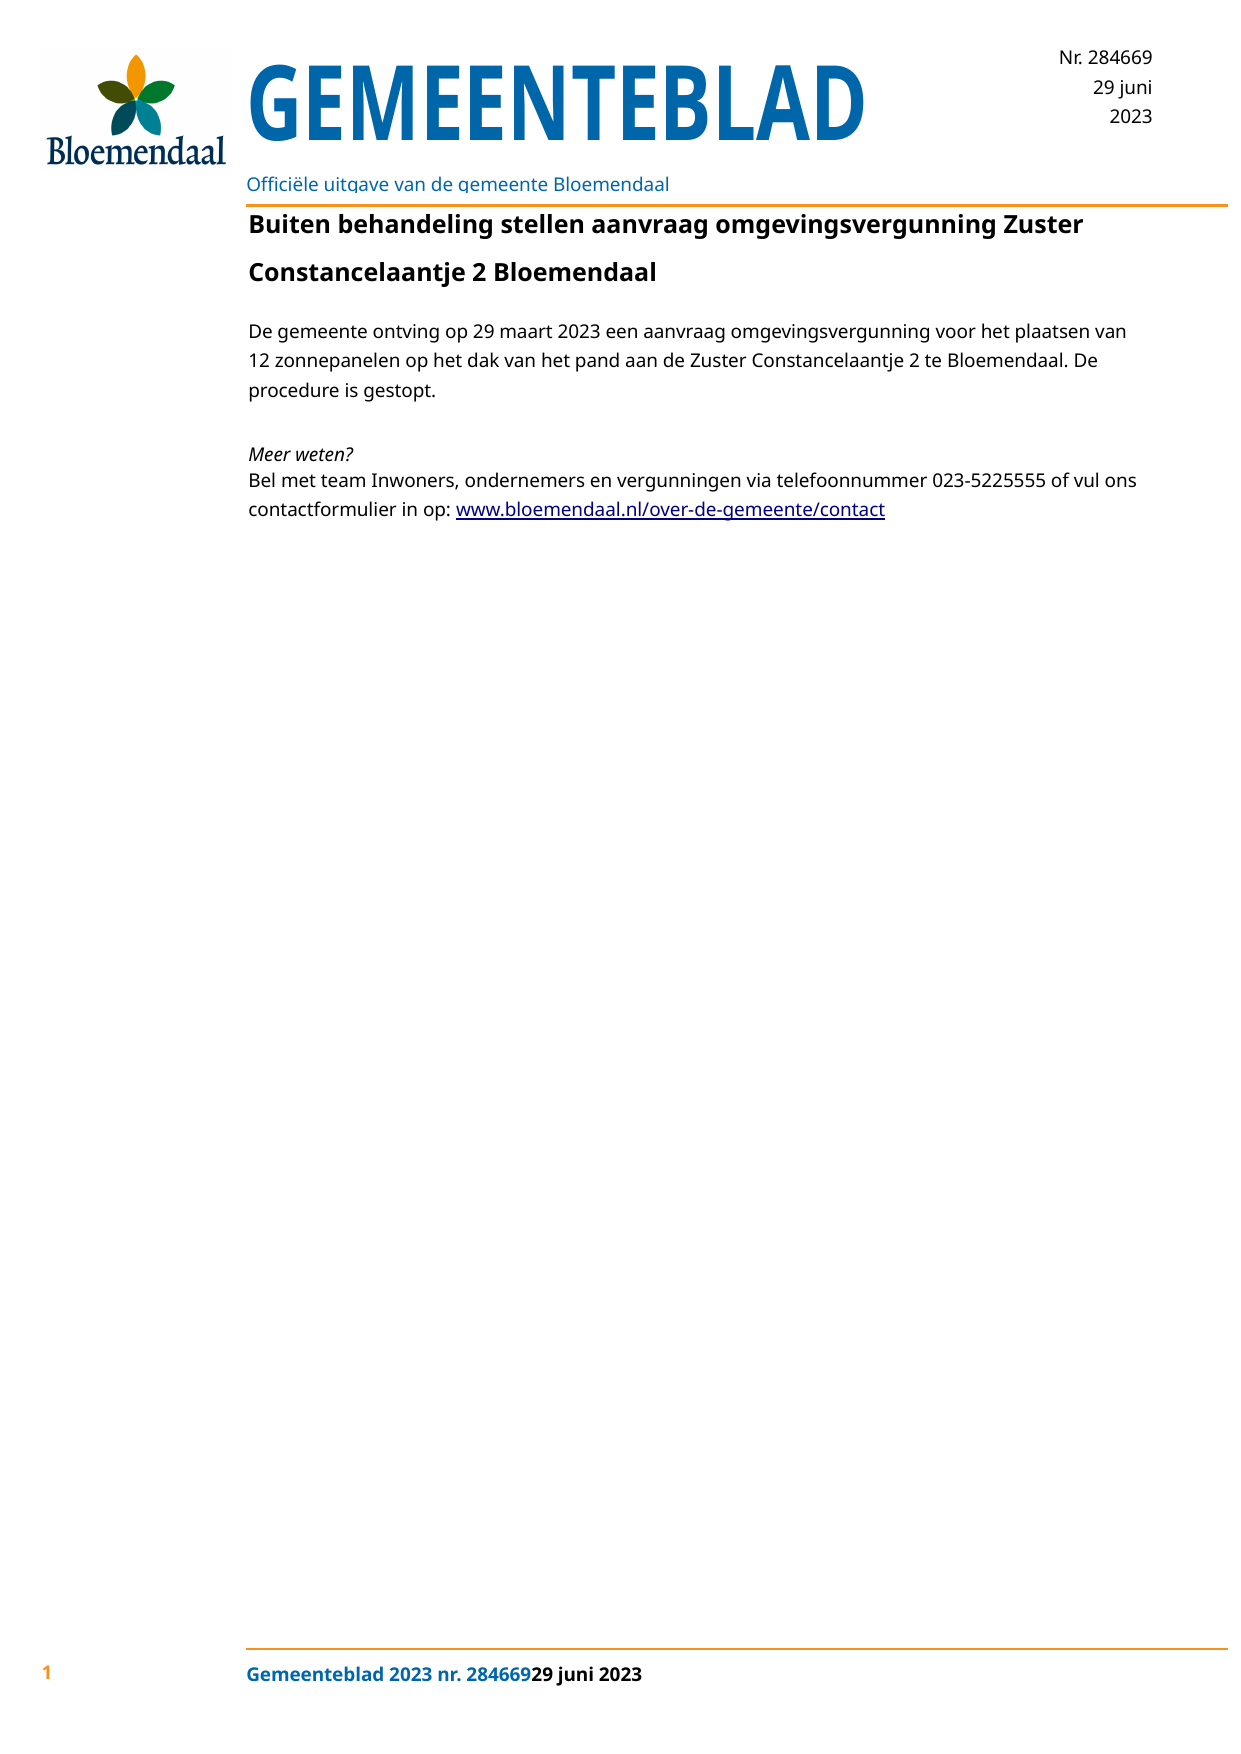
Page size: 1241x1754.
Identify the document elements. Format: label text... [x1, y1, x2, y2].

text De gemeente ontving op 29 maart 2023 een aanvraag omgevingsvergunning voor het plaatsen van 12 zonnepanelen op het dak van het pand aan de Zuster Constancelaantje 2 te Bloemendaal. De procedure is gestopt. [248, 318, 1152, 403]
picture [41, 47, 231, 172]
text Bel met team Inwoners, ondernemers en vergunningen via telefoonnummer 023-5225555 of vul ons contactformulier in op: www.bloemendaal.nl/over-de-gemeente/contact [248, 467, 1152, 522]
text Buiten behandeling stellen aanvraag omgevingsvergunning Zuster Constancelaantje 2 Bloemendaal [248, 207, 1152, 288]
text Meer weten? [248, 441, 1152, 467]
